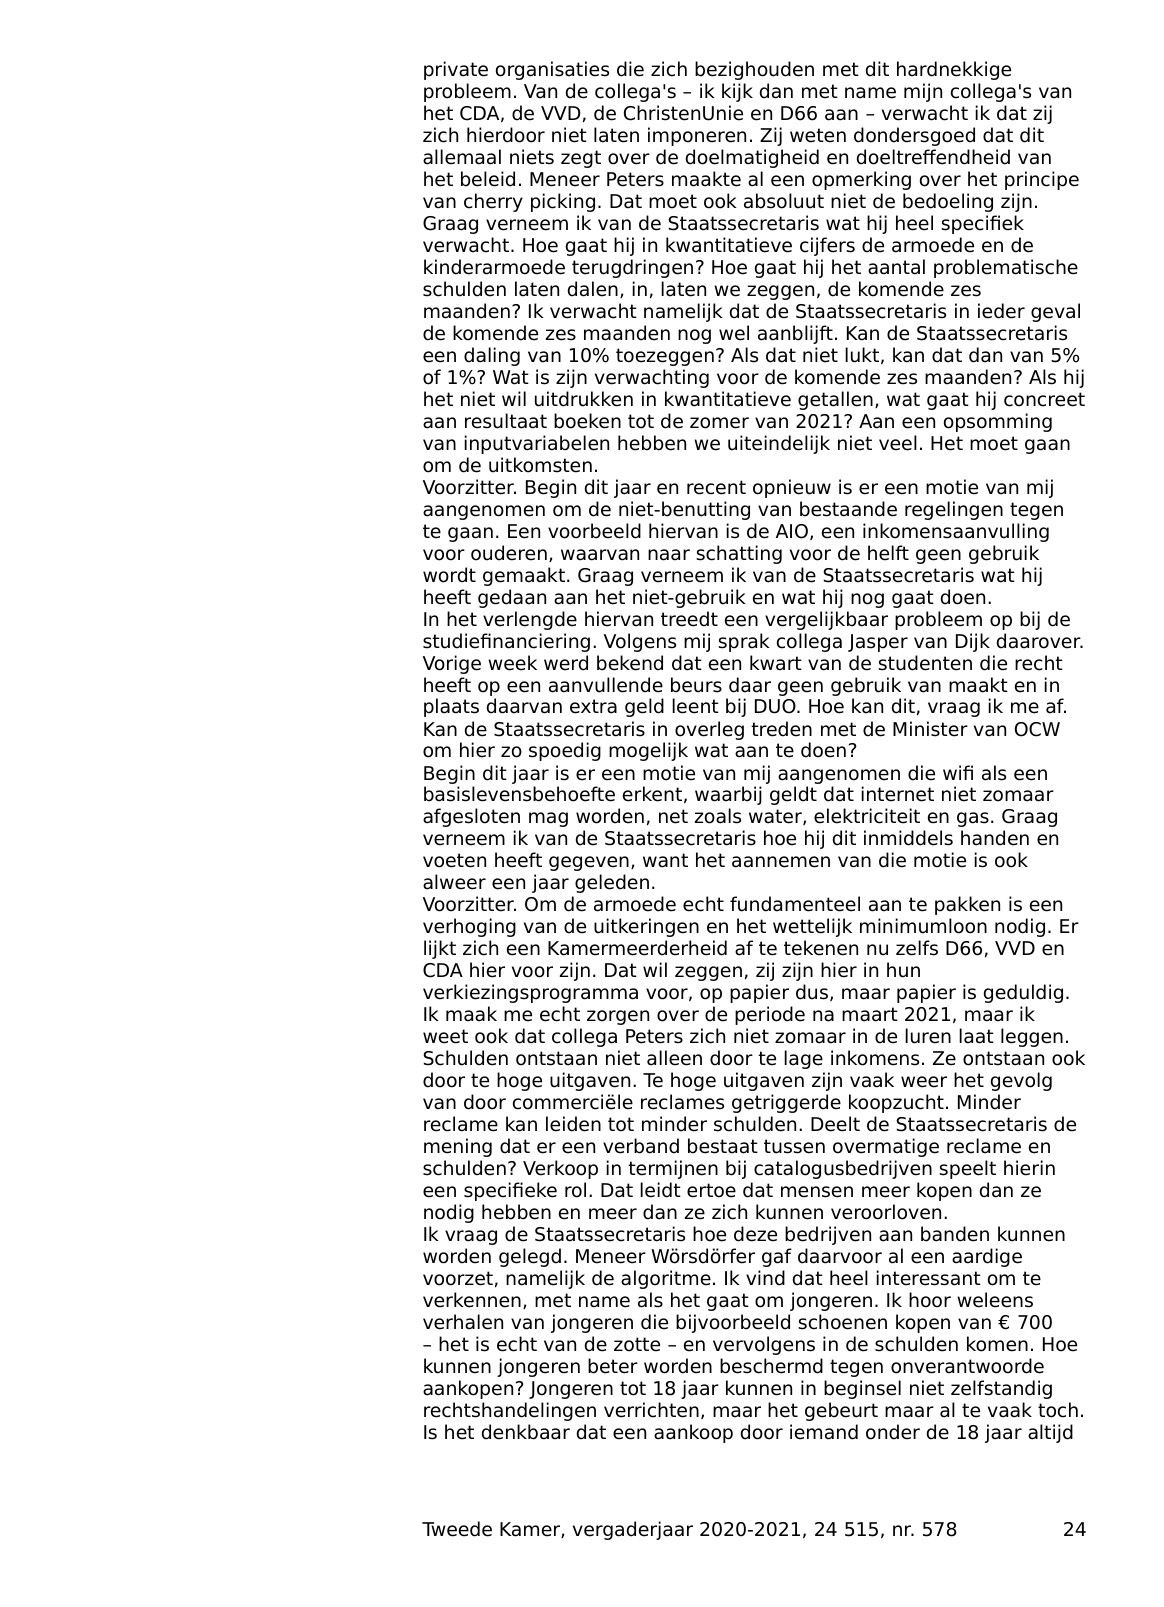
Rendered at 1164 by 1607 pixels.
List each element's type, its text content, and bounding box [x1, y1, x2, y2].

text Voorzitter. Om de armoede echt fundamenteel aan te pakken is een verhoging van de uitkeringen en het wettelijk minimumloon nodig. Er lijkt zich een Kamermeerderheid af te tekenen nu zelfs D66, VVD en CDA hier voor zijn. Dat wil zeggen, zij zijn hier in hun verkiezingsprogramma voor, op papier dus, maar papier is geduldig. Ik maak me echt zorgen over de periode na maart 2021, maar ik weet ook dat collega Peters zich niet zomaar in de luren laat leggen. [422, 894, 1087, 1048]
text Voorzitter. Begin dit jaar en recent opnieuw is er een motie van mij aangenomen om de niet-benutting van bestaande regelingen tegen te gaan. Een voorbeeld hiervan is de AIO, een inkomensaanvulling voor ouderen, waarvan naar schatting voor de helft geen gebruik wordt gemaakt. Graag verneem ik van de Staatssecretaris wat hij heeft gedaan aan het niet-gebruik en wat hij nog gaat doen. [422, 477, 1087, 608]
text Ik vraag de Staatssecretaris hoe deze bedrijven aan banden kunnen worden gelegd. Meneer Wörsdörfer gaf daarvoor al een aardige voorzet, namelijk de algoritme. Ik vind dat heel interessant om te verkennen, met name als het gaat om jongeren. Ik hoor weleens verhalen van jongeren die bijvoorbeeld schoenen kopen van € 700 – het is echt van de zotte – en vervolgens in de schulden komen. Hoe kunnen jongeren beter worden beschermd tegen onverantwoorde aankopen? Jongeren tot 18 jaar kunnen in beginsel niet zelfstandig rechtshandelingen verrichten, maar het gebeurt maar al te vaak toch. Is het denkbaar dat een aankoop door iemand onder de 18 jaar altijd [422, 1224, 1087, 1444]
text In het verlengde hiervan treedt een vergelijkbaar probleem op bij de studiefinanciering. Volgens mij sprak collega Jasper van Dijk daarover. Vorige week werd bekend dat een kwart van de studenten die recht heeft op een aanvullende beurs daar geen gebruik van maakt en in plaats daarvan extra geld leent bij DUO. Hoe kan dit, vraag ik me af. Kan de Staatssecretaris in overleg treden met de Minister van OCW om hier zo spoedig mogelijk wat aan te doen? [422, 608, 1087, 762]
text Begin dit jaar is er een motie van mij aangenomen die wifi als een basislevensbehoefte erkent, waarbij geldt dat internet niet zomaar afgesloten mag worden, net zoals water, elektriciteit en gas. Graag verneem ik van de Staatssecretaris hoe hij dit inmiddels handen en voeten heeft gegeven, want het aannemen van die motie is ook alweer een jaar geleden. [422, 762, 1087, 894]
text Graag verneem ik van de Staatssecretaris wat hij heel specifiek verwacht. Hoe gaat hij in kwantitatieve cijfers de armoede en de kinderarmoede terugdringen? Hoe gaat hij het aantal problematische schulden laten dalen, in, laten we zeggen, de komende zes maanden? Ik verwacht namelijk dat de Staatssecretaris in ieder geval de komende zes maanden nog wel aanblijft. Kan de Staatssecretaris een daling van 10% toezeggen? Als dat niet lukt, kan dat dan van 5% of 1%? Wat is zijn verwachting voor de komende zes maanden? Als hij het niet wil uitdrukken in kwantitatieve getallen, wat gaat hij concreet aan resultaat boeken tot de zomer van 2021? Aan een opsomming van inputvariabelen hebben we uiteindelijk niet veel. Het moet gaan om de uitkomsten. [422, 213, 1087, 477]
text private organisaties die zich bezighouden met dit hardnekkige probleem. Van de collega's – ik kijk dan met name mijn collega's van het CDA, de VVD, de ChristenUnie en D66 aan – verwacht ik dat zij zich hierdoor niet laten imponeren. Zij weten dondersgoed dat dit allemaal niets zegt over de doelmatigheid en doeltreffendheid van het beleid. Meneer Peters maakte al een opmerking over het principe van cherry picking. Dat moet ook absoluut niet de bedoeling zijn. [422, 59, 1087, 213]
text Schulden ontstaan niet alleen door te lage inkomens. Ze ontstaan ook door te hoge uitgaven. Te hoge uitgaven zijn vaak weer het gevolg van door commerciële reclames getriggerde koopzucht. Minder reclame kan leiden tot minder schulden. Deelt de Staatssecretaris de mening dat er een verband bestaat tussen overmatige reclame en schulden? Verkoop in termijnen bij catalogusbedrijven speelt hierin een specifieke rol. Dat leidt ertoe dat mensen meer kopen dan ze nodig hebben en meer dan ze zich kunnen veroorloven. [422, 1048, 1087, 1224]
